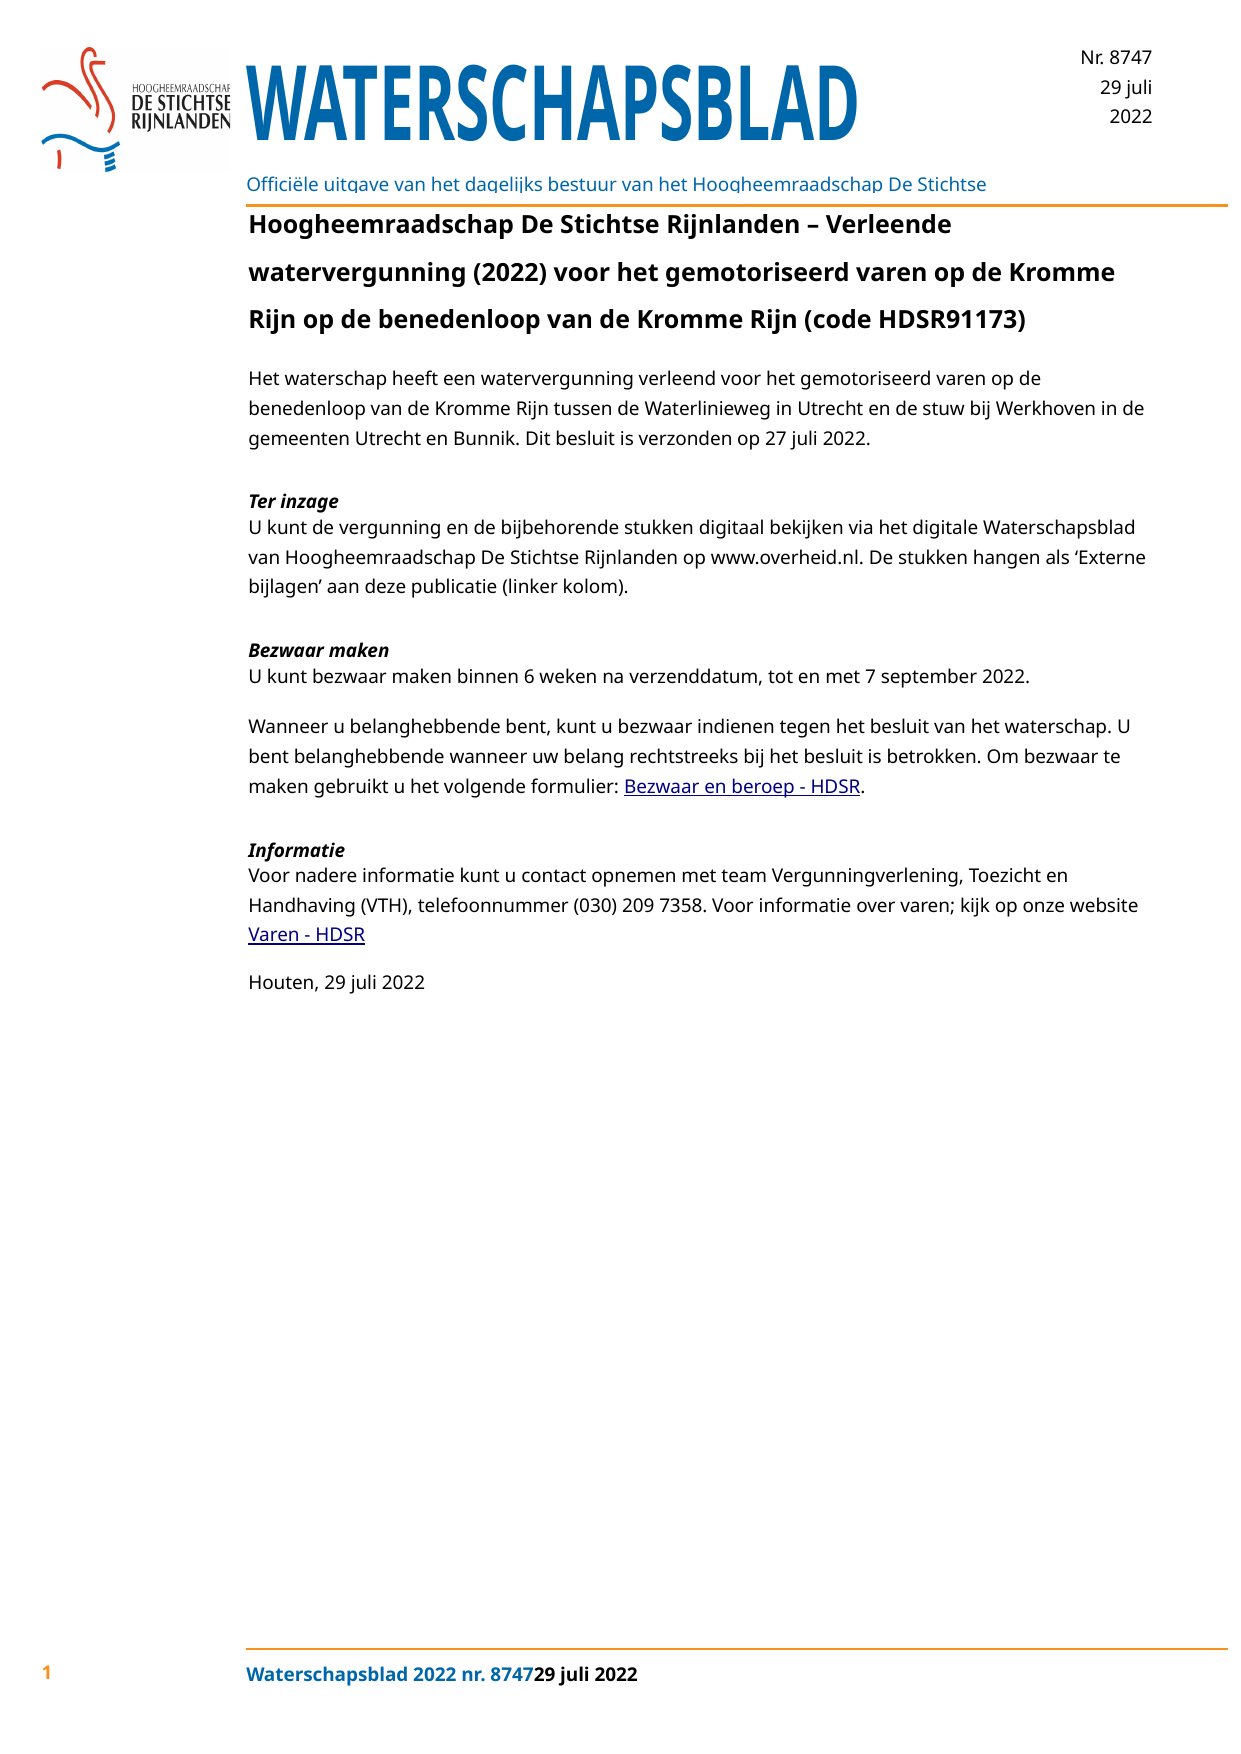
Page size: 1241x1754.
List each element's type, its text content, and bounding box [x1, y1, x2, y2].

text Het waterschap heeft een watervergunning verleend voor het gemotoriseerd varen op de benedenloop van de Kromme Rijn tussen de Waterlinieweg in Utrecht en de stuw bij Werkhoven in de gemeenten Utrecht en Bunnik. Dit besluit is verzonden op 27 juli 2022. [248, 366, 1152, 450]
text Informatie [248, 837, 1152, 862]
text U kunt de vergunning en de bijbehorende stukken digitaal bekijken via het digitale Waterschapsblad van Hoogheemraadschap De Stichtse Rijnlanden op www.overheid.nl. De stukken hangen als ‘Externe bijlagen’ aan deze publicatie (linker kolom). [248, 514, 1152, 599]
text Ter inzage [248, 489, 1152, 514]
text Voor nadere informatie kunt u contact opnemen met team Vergunningverlening, Toezicht en Handhaving (VTH), telefoonnummer (030) 209 7358. Voor informatie over varen; kijk op onze website Varen - HDSR [248, 862, 1152, 947]
text Houten, 29 juli 2022 [248, 969, 1152, 995]
text Wanneer u belanghebbende bent, kunt u bezwaar indienen tegen het besluit van het waterschap. U bent belanghebbende wanneer uw belang rechtstreeks bij het besluit is betrokken. Om bezwaar te maken gebruikt u het volgende formulier: Bezwaar en beroep - HDSR. [248, 714, 1152, 798]
text Bezwaar maken [248, 637, 1152, 663]
text U kunt bezwaar maken binnen 6 weken na verzenddatum, tot en met 7 september 2022. [248, 663, 1152, 689]
picture [41, 47, 231, 172]
text Hoogheemraadschap De Stichtse Rijnlanden – Verleende watervergunning (2022) voor het gemotoriseerd varen op de Kromme Rijn op de benedenloop van de Kromme Rijn (code HDSR91173) [248, 207, 1152, 336]
